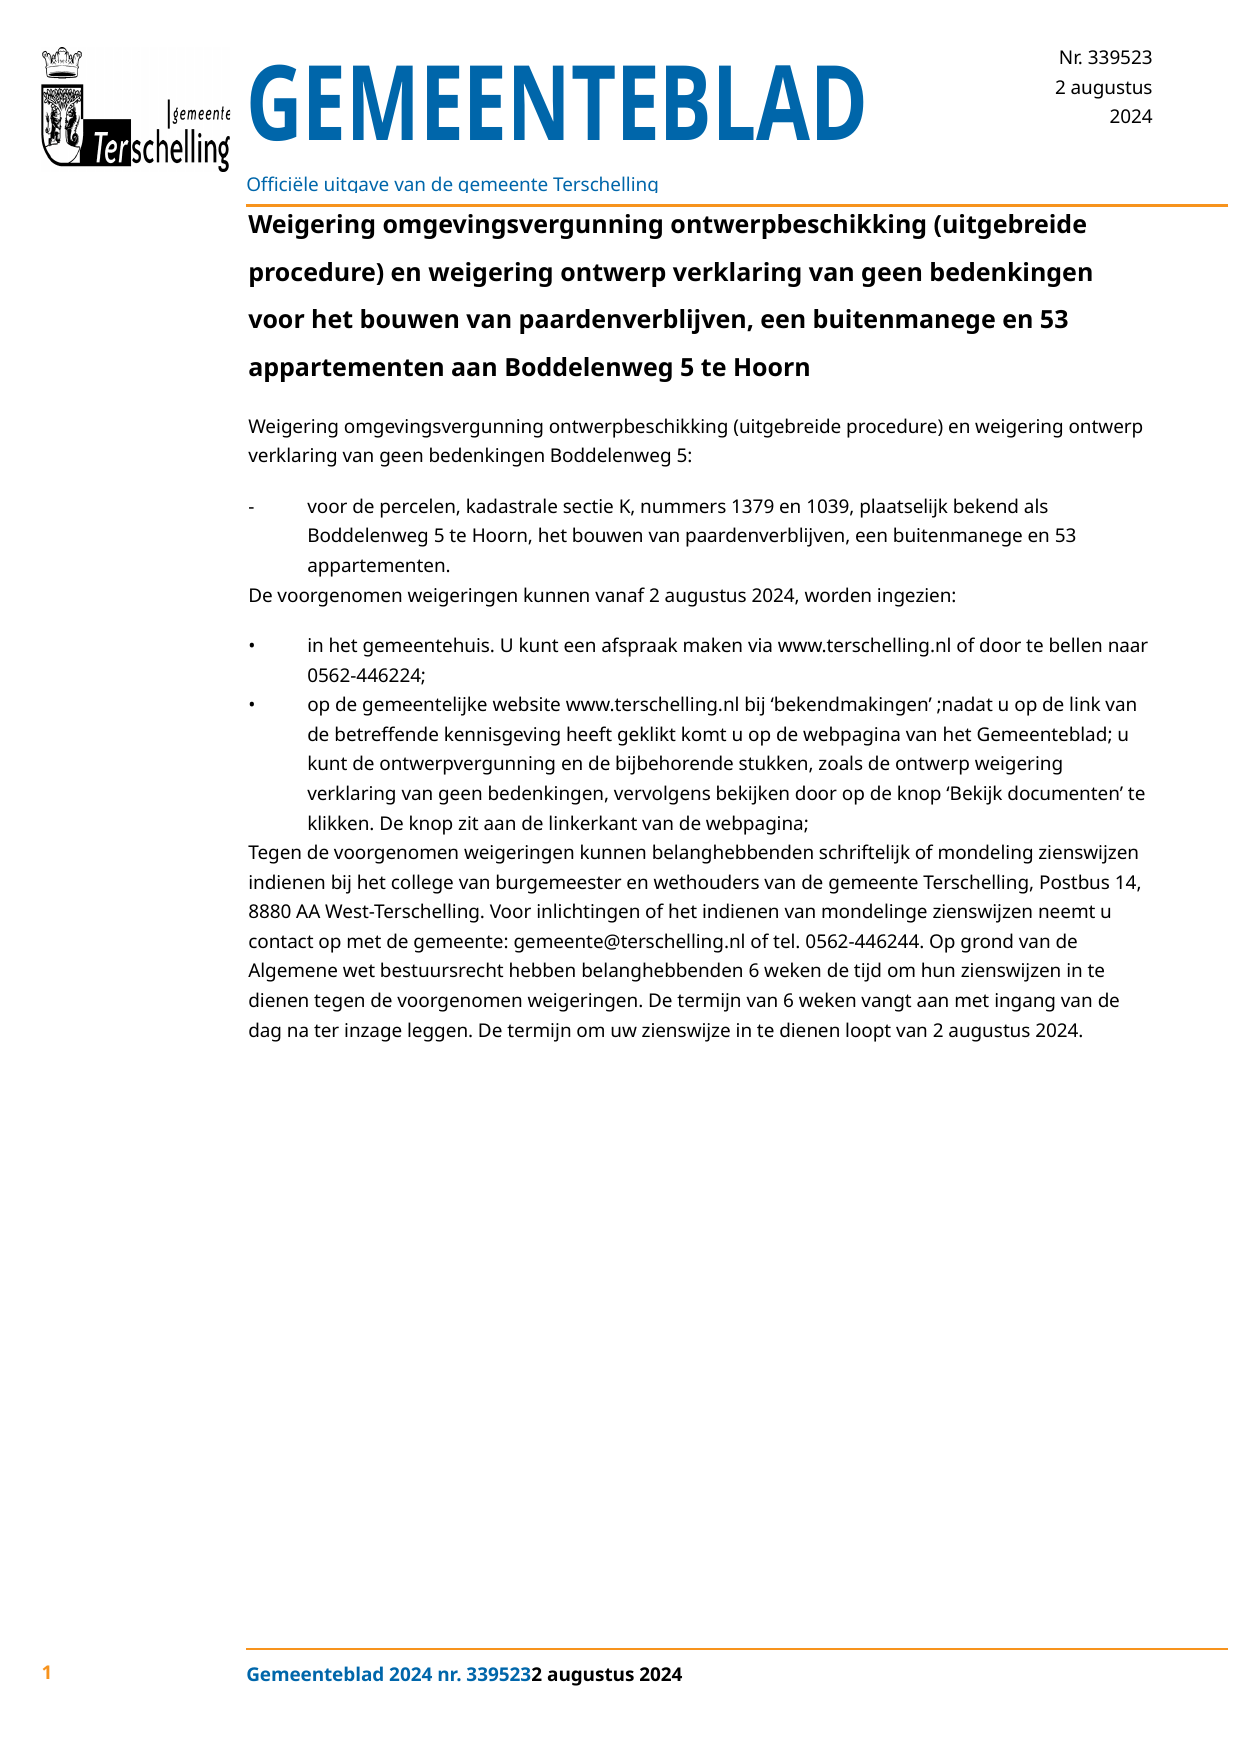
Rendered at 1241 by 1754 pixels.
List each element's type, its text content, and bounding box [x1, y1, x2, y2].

text Tegen de voorgenomen weigeringen kunnen belanghebbenden schriftelijk of mondeling zienswijzen indienen bij het college van burgemeester en wethouders van de gemeente Terschelling, Postbus 14, 8880 AA West-Terschelling. Voor inlichtingen of het indienen van mondelinge zienswijzen neemt u contact op met de gemeente: gemeente@terschelling.nl of tel. 0562-446244. Op grond van de Algemene wet bestuursrecht hebben belanghebbenden 6 weken de tijd om hun zienswijzen in te dienen tegen de voorgenomen weigeringen. De termijn van 6 weken vangt aan met ingang van de dag na ter inzage leggen. De termijn om uw zienswijze in te dienen loopt van 2 augustus 2024. [248, 839, 1152, 1043]
text Weigering omgevingsvergunning ontwerpbeschikking (uitgebreide procedure) en weigering ontwerp verklaring van geen bedenkingen Boddelenweg 5: [248, 413, 1152, 468]
list voor de percelen, kadastrale sectie K, nummers 1379 en 1039, plaatselijk bekend als Boddelenweg 5 te Hoorn, het bouwen van paardenverblijven, een buitenmanege en 53 appartementen. [248, 493, 1152, 578]
list op de gemeentelijke website www.terschelling.nl bij ‘bekendmakingen’ ;nadat u op de link van de betreffende kennisgeving heeft geklikt komt u op de webpagina van het Gemeenteblad; u kunt de ontwerpvergunning en de bijbehorende stukken, zoals de ontwerp weigering verklaring van geen bedenkingen, vervolgens bekijken door op de knop ‘Bekijk documenten’ te klikken. De knop zit aan de linkerkant van de webpagina; [248, 691, 1152, 836]
text De voorgenomen weigeringen kunnen vanaf 2 augustus 2024, worden ingezien: [248, 582, 1152, 608]
picture [41, 47, 231, 172]
text Weigering omgevingsvergunning ontwerpbeschikking (uitgebreide procedure) en weigering ontwerp verklaring van geen bedenkingen voor het bouwen van paardenverblijven, een buitenmanege en 53 appartementen aan Boddelenweg 5 te Hoorn [248, 207, 1152, 384]
list in het gemeentehuis. U kunt een afspraak maken via www.terschelling.nl of door te bellen naar 0562-446224; [248, 632, 1152, 688]
